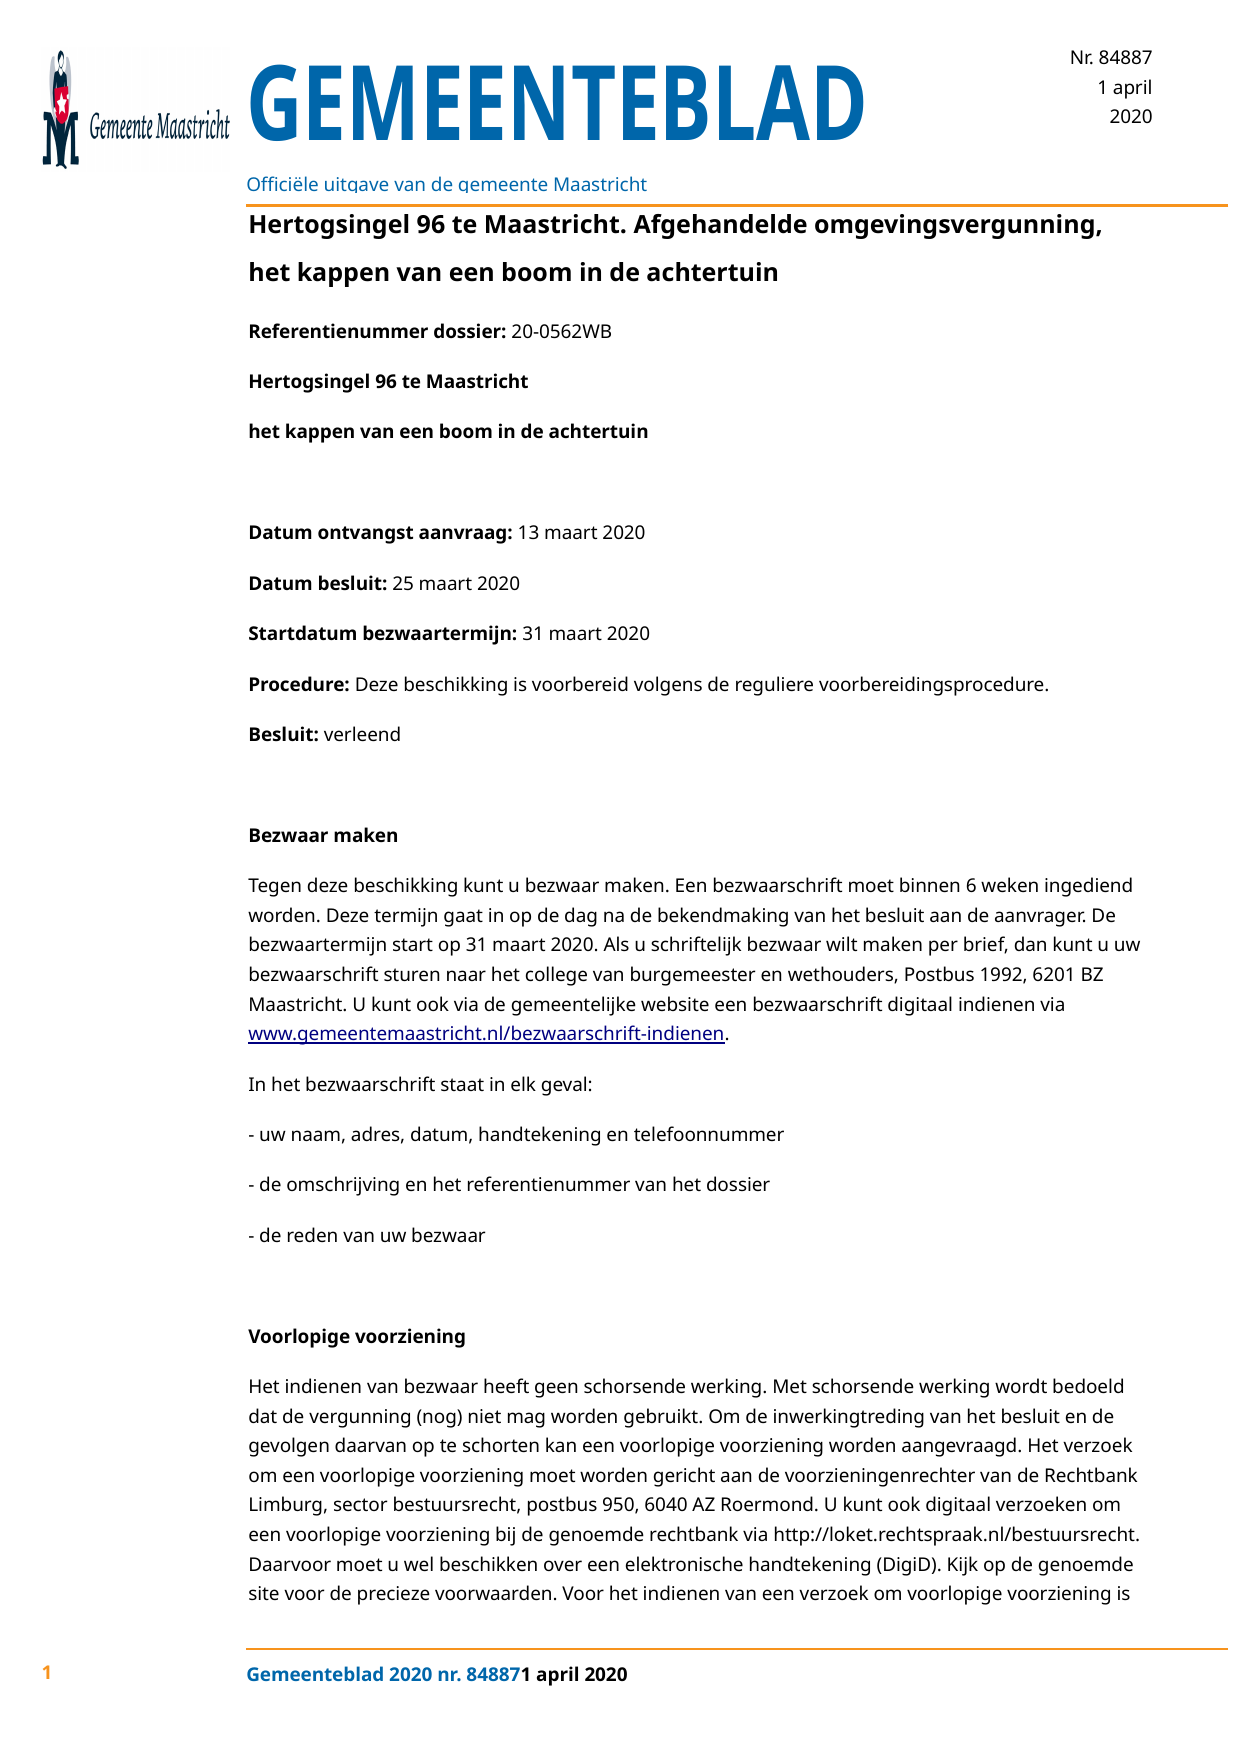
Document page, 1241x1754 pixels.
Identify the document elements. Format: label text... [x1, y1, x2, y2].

text - uw naam, adres, datum, handtekening en telefoonnummer [248, 1121, 1152, 1147]
text - de omschrijving en het referentienummer van het dossier [248, 1172, 1152, 1197]
text In het bezwaarschrift staat in elk geval: [248, 1071, 1152, 1097]
text Procedure: Deze beschikking is voorbereid volgens de reguliere voorbereidingsprocedure. [248, 671, 1152, 697]
text Referentienummer dossier: 20-0562WB [248, 318, 1152, 344]
text - de reden van uw bezwaar [248, 1222, 1152, 1248]
picture [41, 47, 231, 172]
text het kappen van een boom in de achtertuin [248, 419, 1152, 444]
text Hertogsingel 96 te Maastricht. Afgehandelde omgevingsvergunning, het kappen van een boom in de achtertuin [248, 207, 1152, 288]
text Datum besluit: 25 maart 2020 [248, 570, 1152, 596]
text Hertogsingel 96 te Maastricht [248, 368, 1152, 394]
text Het indienen van bezwaar heeft geen schorsende werking. Met schorsende werking wordt bedoeld dat de vergunning (nog) niet mag worden gebruikt. Om de inwerkingtreding van het besluit en de gevolgen daarvan op te schorten kan een voorlopige voorziening worden aangevraagd. Het verzoek om een voorlopige voorziening moet worden gericht aan de voorzieningenrechter van de Rechtbank Limburg, sector bestuursrecht, postbus 950, 6040 AZ Roermond. U kunt ook digitaal verzoeken om een voorlopige voorziening bij de genoemde rechtbank via http://loket.rechtspraak.nl/bestuursrecht. Daarvoor moet u wel beschikken over een elektronische handtekening (DigiD). Kijk op de genoemde site voor de precieze voorwaarden. Voor het indienen van een verzoek om voorlopige voorziening is [248, 1373, 1152, 1606]
text Bezwaar maken [248, 822, 1152, 848]
text Besluit: verleend [248, 721, 1152, 747]
text Datum ontvangst aanvraag: 13 maart 2020 [248, 519, 1152, 545]
text Startdatum bezwaartermijn: 31 maart 2020 [248, 620, 1152, 646]
text Tegen deze beschikking kunt u bezwaar maken. Een bezwaarschrift moet binnen 6 weken ingediend worden. Deze termijn gaat in op de dag na de bekendmaking van het besluit aan de aanvrager. De bezwaartermijn start op 31 maart 2020. Als u schriftelijk bezwaar wilt maken per brief, dan kunt u uw bezwaarschrift sturen naar het college van burgemeester en wethouders, Postbus 1992, 6201 BZ Maastricht. U kunt ook via de gemeentelijke website een bezwaarschrift digitaal indienen via www.gemeentemaastricht.nl/bezwaarschrift-indienen. [248, 872, 1152, 1046]
text Voorlopige voorziening [248, 1323, 1152, 1349]
